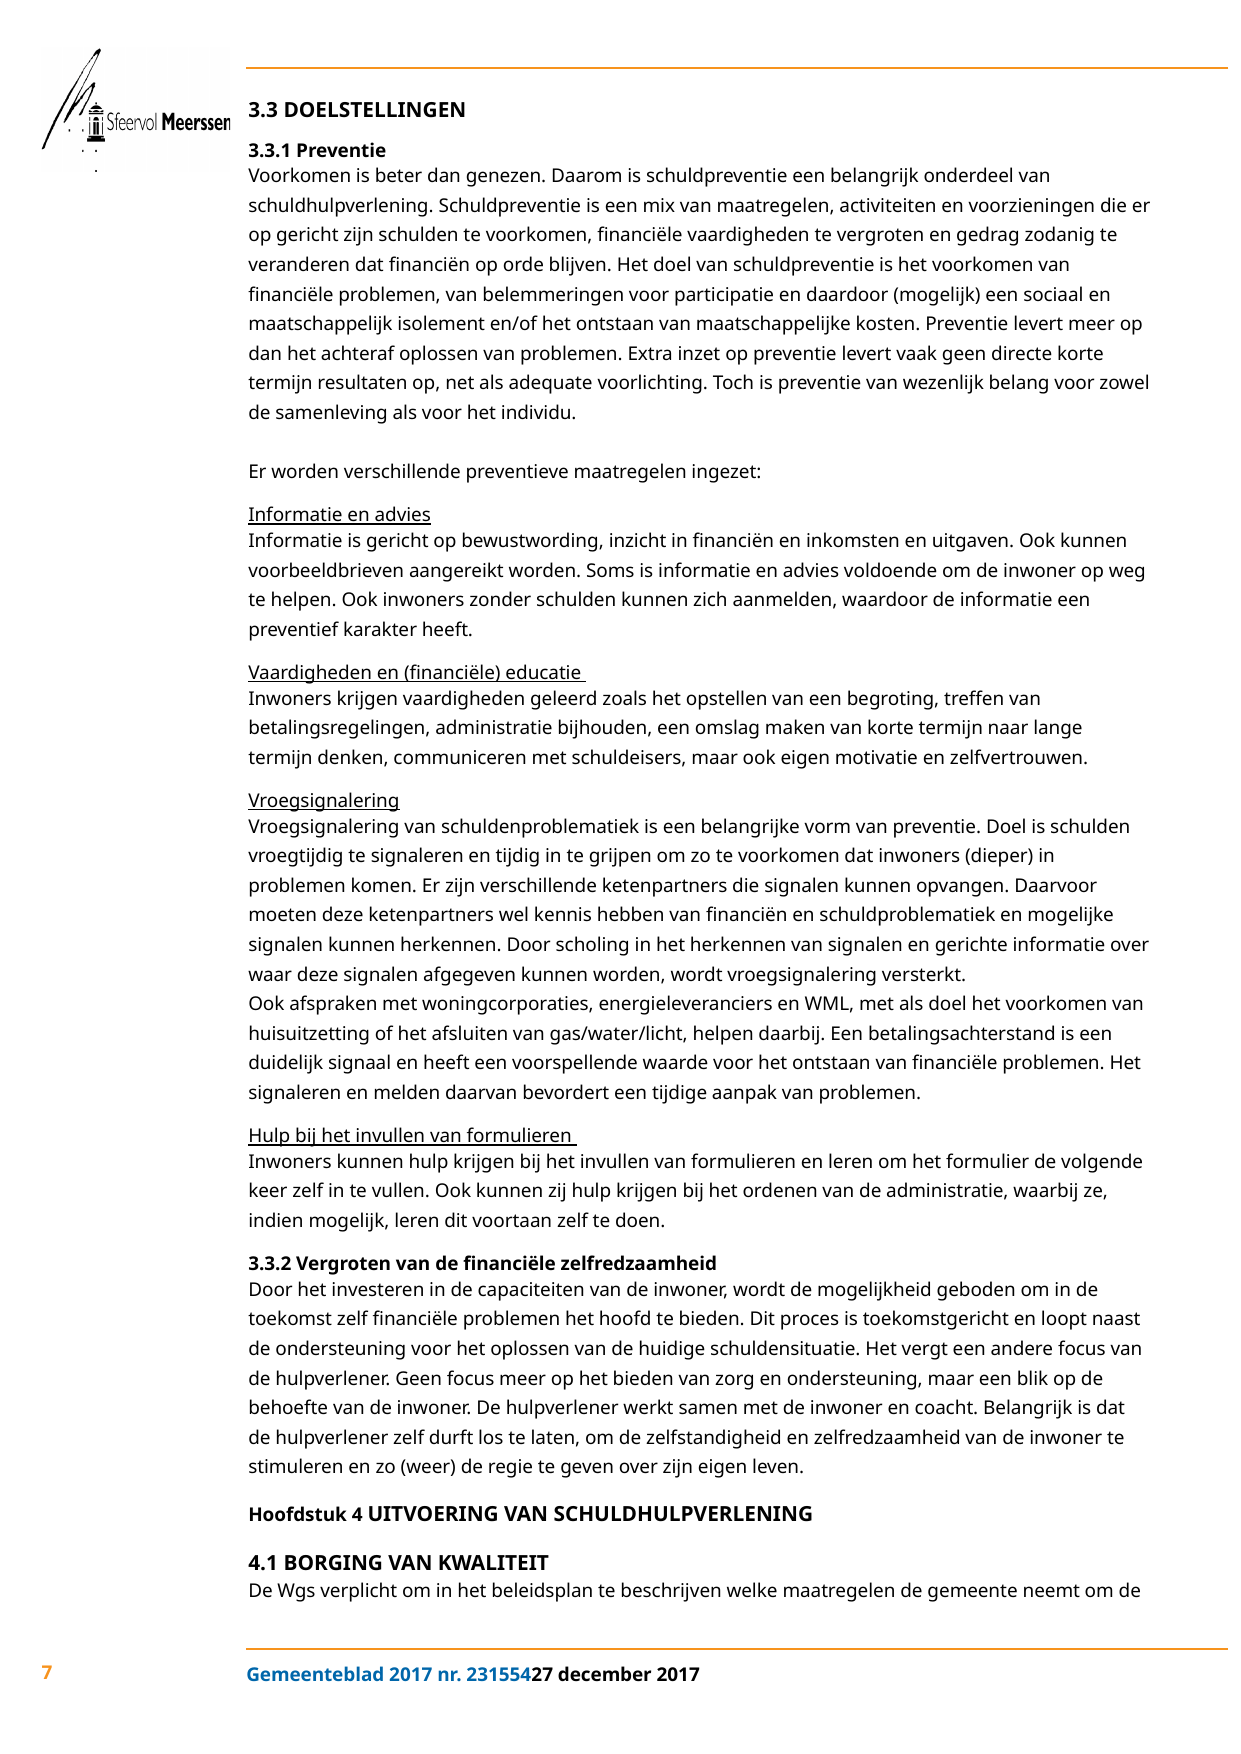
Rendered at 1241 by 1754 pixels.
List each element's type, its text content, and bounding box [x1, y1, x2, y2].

text 3.3.1 Preventie [248, 137, 1152, 162]
text Er worden verschillende preventieve maatregelen ingezet: [248, 458, 1152, 484]
text Voorkomen is beter dan genezen. Daarom is schuldpreventie een belangrijk onderdeel van schuldhulpverlening. Schuldpreventie is een mix van maatregelen, activiteiten en voorzieningen die er op gericht zijn schulden te voorkomen, financiële vaardigheden te vergroten en gedrag zodanig te veranderen dat financiën op orde blijven. Het doel van schuldpreventie is het voorkomen van financiële problemen, van belemmeringen voor participatie en daardoor (mogelijk) een sociaal en maatschappelijk isolement en/of het ontstaan van maatschappelijke kosten. Preventie levert meer op dan het achteraf oplossen van problemen. Extra inzet op preventie levert vaak geen directe korte termijn resultaten op, net als adequate voorlichting. Toch is preventie van wezenlijk belang voor zowel de samenleving als voor het individu. [248, 162, 1152, 425]
text 3.3.2 Vergroten van de financiële zelfredzaamheid [248, 1250, 1152, 1276]
text Inwoners krijgen vaardigheden geleerd zoals het opstellen van een begroting, treffen van betalingsregelingen, administratie bijhouden, een omslag maken van korte termijn naar lange termijn denken, communiceren met schuldeisers, maar ook eigen motivatie en zelfvertrouwen. [248, 685, 1152, 770]
text 3.3 DOELSTELLINGEN [248, 95, 1152, 123]
text Vroegsignalering [248, 787, 1152, 813]
text Hulp bij het invullen van formulieren [248, 1122, 1152, 1148]
text De Wgs verplicht om in het beleidsplan te beschrijven welke maatregelen de gemeente neemt om de [248, 1577, 1152, 1602]
text Door het investeren in de capaciteiten van de inwoner, wordt de mogelijkheid geboden om in de toekomst zelf financiële problemen het hoofd te bieden. Dit proces is toekomstgericht en loopt naast de ondersteuning voor het oplossen van de huidige schuldensituatie. Het vergt een andere focus van de hulpverlener. Geen focus meer op het bieden van zorg en ondersteuning, maar een blik op de behoefte van de inwoner. De hulpverlener werkt samen met de inwoner en coacht. Belangrijk is dat de hulpverlener zelf durft los te laten, om de zelfstandigheid en zelfredzaamheid van de inwoner te stimuleren en zo (weer) de regie te geven over zijn eigen leven. [248, 1276, 1152, 1479]
text Informatie en advies [248, 501, 1152, 527]
text Ook afspraken met woningcorporaties, energieleveranciers en WML, met als doel het voorkomen van huisuitzetting of het afsluiten van gas/water/licht, helpen daarbij. Een betalingsachterstand is een duidelijk signaal en heeft een voorspellende waarde voor het ontstaan van financiële problemen. Het signaleren en melden daarvan bevordert een tijdige aanpak van problemen. [248, 990, 1152, 1105]
text Vroegsignalering van schuldenproblematiek is een belangrijke vorm van preventie. Doel is schulden vroegtijdig te signaleren en tijdig in te grijpen om zo te voorkomen dat inwoners (dieper) in problemen komen. Er zijn verschillende ketenpartners die signalen kunnen opvangen. Daarvoor moeten deze ketenpartners wel kennis hebben van financiën en schuldproblematiek en mogelijke signalen kunnen herkennen. Door scholing in het herkennen van signalen en gerichte informatie over waar deze signalen afgegeven kunnen worden, wordt vroegsignalering versterkt. [248, 813, 1152, 986]
text Hoofdstuk 4 UITVOERING VAN SCHULDHULPVERLENING [248, 1499, 1152, 1527]
picture [41, 47, 231, 172]
text Informatie is gericht op bewustwording, inzicht in financiën en inkomsten en uitgaven. Ook kunnen voorbeeldbrieven aangereikt worden. Soms is informatie en advies voldoende om de inwoner op weg te helpen. Ook inwoners zonder schulden kunnen zich aanmelden, waardoor de informatie een preventief karakter heeft. [248, 527, 1152, 642]
text Inwoners kunnen hulp krijgen bij het invullen van formulieren en leren om het formulier de volgende keer zelf in te vullen. Ook kunnen zij hulp krijgen bij het ordenen van de administratie, waarbij ze, indien mogelijk, leren dit voortaan zelf te doen. [248, 1148, 1152, 1233]
text Vaardigheden en (financiële) educatie [248, 659, 1152, 685]
text 4.1 BORGING VAN KWALITEIT [248, 1548, 1152, 1577]
